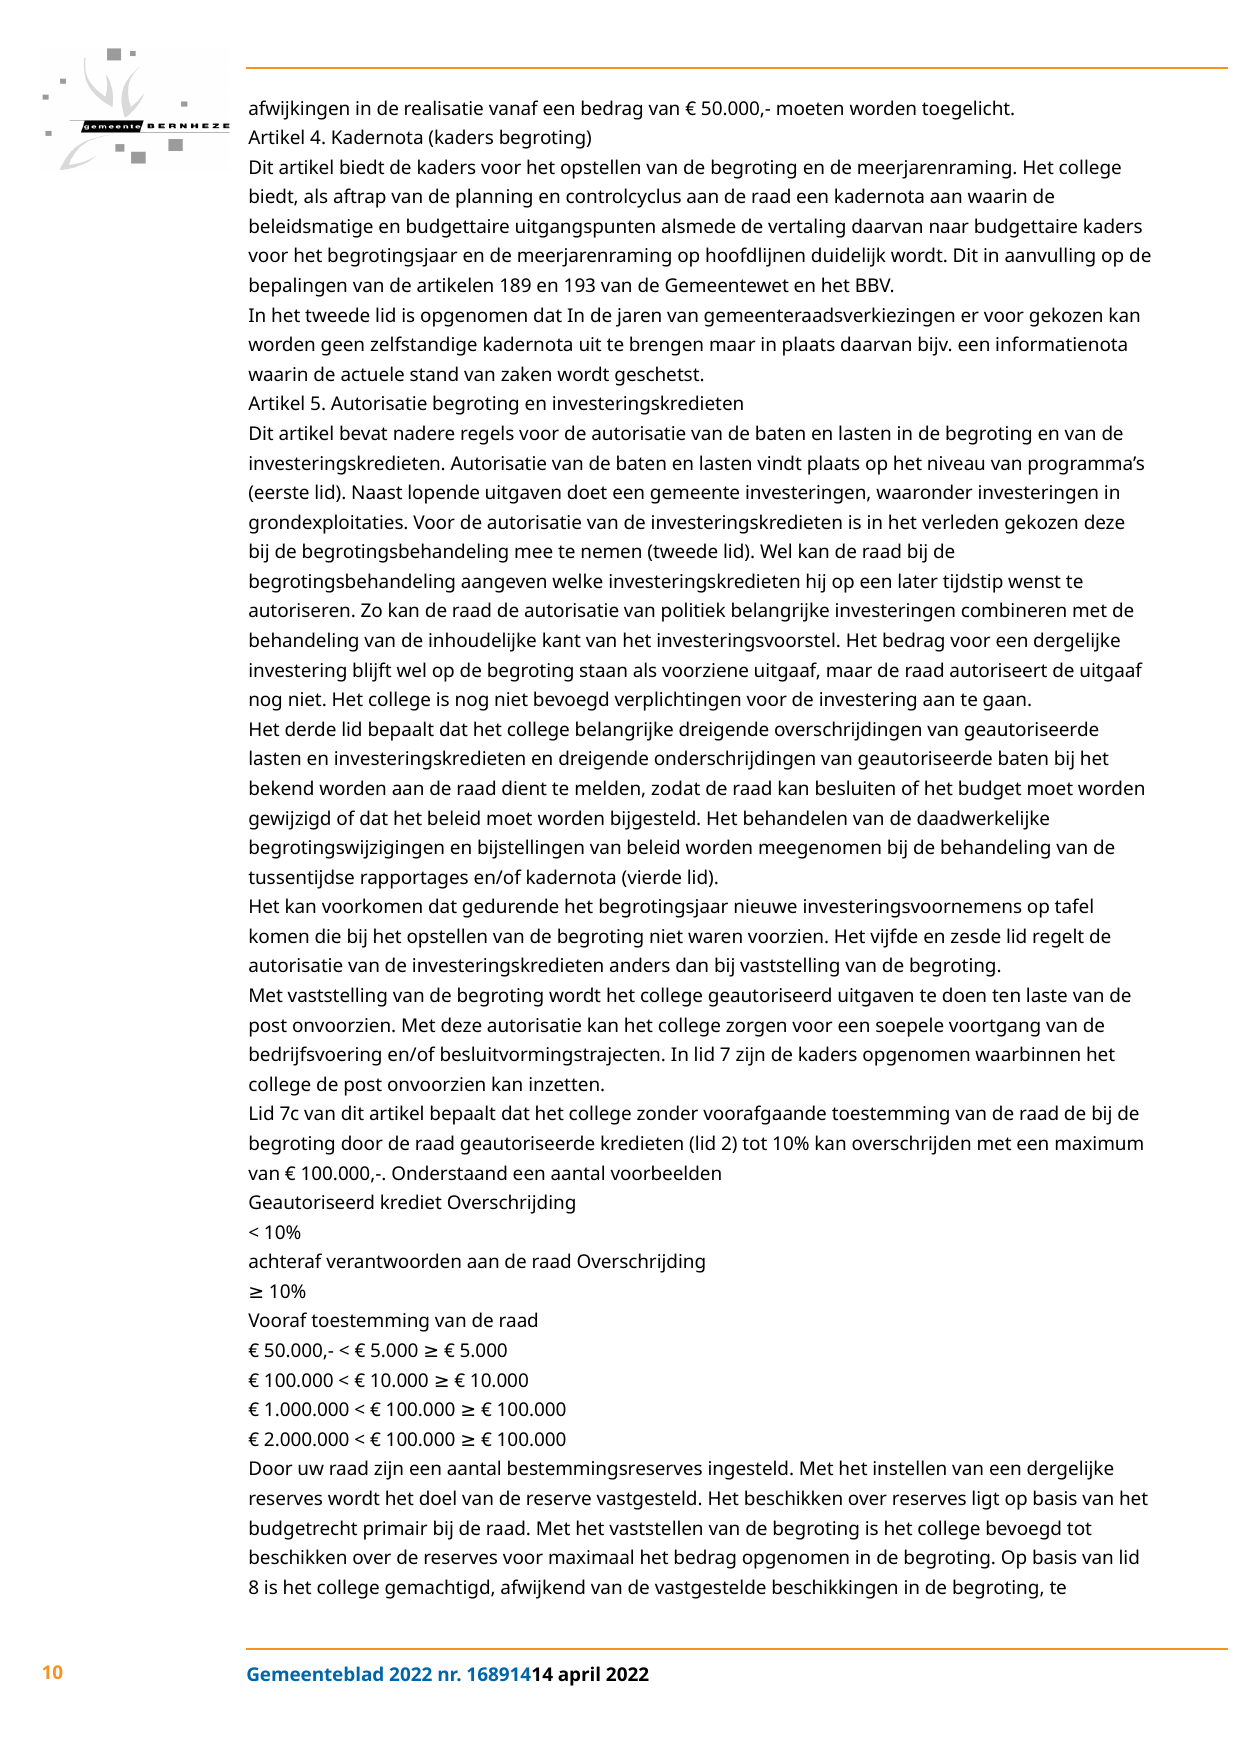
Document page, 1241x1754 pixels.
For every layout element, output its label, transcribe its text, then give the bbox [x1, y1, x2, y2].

text € 100.000 < € 10.000 ≥ € 10.000 [248, 1367, 1152, 1393]
text Artikel 5. Autorisatie begroting en investeringskredieten [248, 391, 1152, 416]
text ≥ 10% [248, 1278, 1152, 1304]
text afwijkingen in de realisatie vanaf een bedrag van € 50.000,- moeten worden toegelicht. [248, 95, 1152, 121]
text € 50.000,- < € 5.000 ≥ € 5.000 [248, 1337, 1152, 1363]
text Artikel 4. Kadernota (kaders begroting) [248, 124, 1152, 150]
text Dit artikel biedt de kaders voor het opstellen van de begroting en de meerjarenraming. Het college biedt, als aftrap van de planning en controlcyclus aan de raad een kadernota aan waarin de beleidsmatige en budgettaire uitgangspunten alsmede de vertaling daarvan naar budgettaire kaders voor het begrotingsjaar en de meerjarenraming op hoofdlijnen duidelijk wordt. Dit in aanvulling op de bepalingen van de artikelen 189 en 193 van de Gemeentewet en het BBV. [248, 154, 1152, 298]
text € 1.000.000 < € 100.000 ≥ € 100.000 [248, 1396, 1152, 1422]
text € 2.000.000 < € 100.000 ≥ € 100.000 [248, 1426, 1152, 1452]
text Vooraf toestemming van de raad [248, 1308, 1152, 1333]
text Lid 7c van dit artikel bepaalt dat het college zonder voorafgaande toestemming van de raad de bij de begroting door de raad geautoriseerde kredieten (lid 2) tot 10% kan overschrijden met een maximum van € 100.000,-. Onderstaand een aantal voorbeelden [248, 1101, 1152, 1186]
text Dit artikel bevat nadere regels voor de autorisatie van de baten en lasten in de begroting en van de investeringskredieten. Autorisatie van de baten en lasten vindt plaats op het niveau van programma’s (eerste lid). Naast lopende uitgaven doet een gemeente investeringen, waaronder investeringen in grondexploitaties. Voor de autorisatie van de investeringskredieten is in het verleden gekozen deze bij de begrotingsbehandeling mee te nemen (tweede lid). Wel kan de raad bij de begrotingsbehandeling aangeven welke investeringskredieten hij op een later tijdstip wenst te autoriseren. Zo kan de raad de autorisatie van politiek belangrijke investeringen combineren met de behandeling van de inhoudelijke kant van het investeringsvoorstel. Het bedrag voor een dergelijke investering blijft wel op de begroting staan als voorziene uitgaaf, maar de raad autoriseert de uitgaaf nog niet. Het college is nog niet bevoegd verplichtingen voor de investering aan te gaan. [248, 420, 1152, 712]
text achteraf verantwoorden aan de raad Overschrijding [248, 1248, 1152, 1274]
text Geautoriseerd krediet Overschrijding [248, 1189, 1152, 1215]
text Het kan voorkomen dat gedurende het begrotingsjaar nieuwe investeringsvoornemens op tafel komen die bij het opstellen van de begroting niet waren voorzien. Het vijfde en zesde lid regelt de autorisatie van de investeringskredieten anders dan bij vaststelling van de begroting. [248, 893, 1152, 978]
text < 10% [248, 1219, 1152, 1245]
text Door uw raad zijn een aantal bestemmingsreserves ingesteld. Met het instellen van een dergelijke reserves wordt het doel van de reserve vastgesteld. Het beschikken over reserves ligt op basis van het budgetrecht primair bij de raad. Met het vaststellen van de begroting is het college bevoegd tot beschikken over de reserves voor maximaal het bedrag opgenomen in de begroting. Op basis van lid 8 is het college gemachtigd, afwijkend van de vastgestelde beschikkingen in de begroting, te [248, 1456, 1152, 1600]
picture [41, 47, 231, 172]
text Het derde lid bepaalt dat het college belangrijke dreigende overschrijdingen van geautoriseerde lasten en investeringskredieten en dreigende onderschrijdingen van geautoriseerde baten bij het bekend worden aan de raad dient te melden, zodat de raad kan besluiten of het budget moet worden gewijzigd of dat het beleid moet worden bijgesteld. Het behandelen van de daadwerkelijke begrotingswijzigingen en bijstellingen van beleid worden meegenomen bij de behandeling van de tussentijdse rapportages en/of kadernota (vierde lid). [248, 716, 1152, 890]
text Met vaststelling van de begroting wordt het college geautoriseerd uitgaven te doen ten laste van de post onvoorzien. Met deze autorisatie kan het college zorgen voor een soepele voortgang van de bedrijfsvoering en/of besluitvormingstrajecten. In lid 7 zijn de kaders opgenomen waarbinnen het college de post onvoorzien kan inzetten. [248, 982, 1152, 1097]
text In het tweede lid is opgenomen dat In de jaren van gemeenteraadsverkiezingen er voor gekozen kan worden geen zelfstandige kadernota uit te brengen maar in plaats daarvan bijv. een informatienota waarin de actuele stand van zaken wordt geschetst. [248, 302, 1152, 387]
